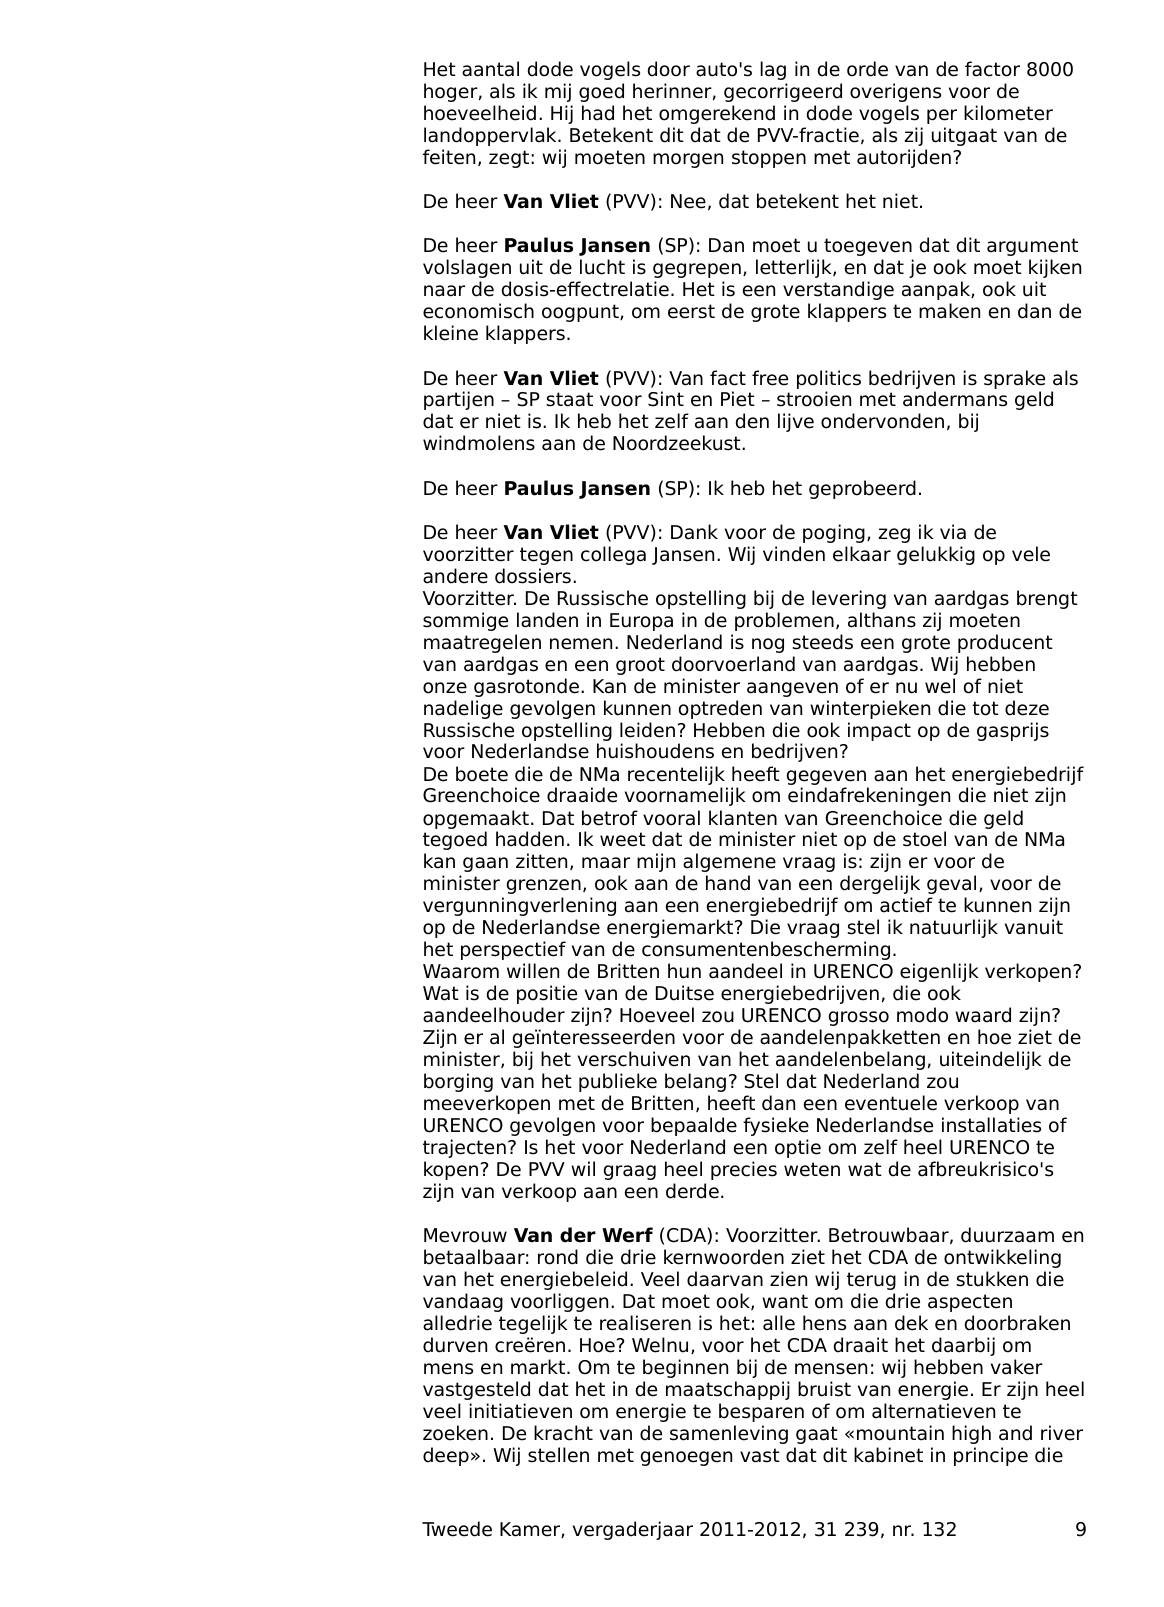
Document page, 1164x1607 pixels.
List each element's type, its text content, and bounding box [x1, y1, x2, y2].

text Voorzitter. De Russische opstelling bij de levering van aardgas brengt sommige landen in Europa in de problemen, althans zij moeten maatregelen nemen. Nederland is nog steeds een grote producent van aardgas en een groot doorvoerland van aardgas. Wij hebben onze gasrotonde. Kan de minister aangeven of er nu wel of niet nadelige gevolgen kunnen optreden van winterpieken die tot deze Russische opstelling leiden? Hebben die ook impact op de gasprijs voor Nederlandse huishoudens en bedrijven? [422, 588, 1087, 763]
text Het aantal dode vogels door auto's lag in de orde van de factor 8000 hoger, als ik mij goed herinner, gecorrigeerd overigens voor de hoeveelheid. Hij had het omgerekend in dode vogels per kilometer landoppervlak. Betekent dit dat de PVV-fractie, als zij uitgaat van de feiten, zegt: wij moeten morgen stoppen met autorijden? [422, 59, 1087, 169]
text Mevrouw Van der Werf (CDA): Voorzitter. Betrouwbaar, duurzaam en betaalbaar: rond die drie kernwoorden ziet het CDA de ontwikkeling van het energiebeleid. Veel daarvan zien wij terug in de stukken die vandaag voorliggen. Dat moet ook, want om die drie aspecten alledrie tegelijk te realiseren is het: alle hens aan dek en doorbraken durven creëren. Hoe? Welnu, voor het CDA draait het daarbij om mens en markt. Om te beginnen bij de mensen: wij hebben vaker vastgesteld dat het in de maatschappij bruist van energie. Er zijn heel veel initiatieven om energie te besparen of om alternatieven te zoeken. De kracht van de samenleving gaat «mountain high and river deep». Wij stellen met genoegen vast dat dit kabinet in principe die [422, 1225, 1087, 1467]
text De heer Van Vliet (PVV): Nee, dat betekent het niet. [422, 191, 1087, 213]
text Waarom willen de Britten hun aandeel in URENCO eigenlijk verkopen? Wat is de positie van de Duitse energiebedrijven, die ook aandeelhouder zijn? Hoeveel zou URENCO grosso modo waard zijn? Zijn er al geïnteresseerden voor de aandelenpakketten en hoe ziet de minister, bij het verschuiven van het aandelenbelang, uiteindelijk de borging van het publieke belang? Stel dat Nederland zou meeverkopen met de Britten, heeft dan een eventuele verkoop van URENCO gevolgen voor bepaalde fysieke Nederlandse installaties of trajecten? Is het voor Nederland een optie om zelf heel URENCO te kopen? De PVV wil graag heel precies weten wat de afbreukrisico's zijn van verkoop aan een derde. [422, 961, 1087, 1203]
text De heer Paulus Jansen (SP): Dan moet u toegeven dat dit argument volslagen uit de lucht is gegrepen, letterlijk, en dat je ook moet kijken naar de dosis-effectrelatie. Het is een verstandige aanpak, ook uit economisch oogpunt, om eerst de grote klappers te maken en dan de kleine klappers. [422, 235, 1087, 345]
text De heer Van Vliet (PVV): Van fact free politics bedrijven is sprake als partijen – SP staat voor Sint en Piet – strooien met andermans geld dat er niet is. Ik heb het zelf aan den lijve ondervonden, bij windmolens aan de Noordzeekust. [422, 367, 1087, 455]
text De heer Van Vliet (PVV): Dank voor de poging, zeg ik via de voorzitter tegen collega Jansen. Wij vinden elkaar gelukkig op vele andere dossiers. [422, 522, 1087, 588]
text De heer Paulus Jansen (SP): Ik heb het geprobeerd. [422, 477, 1087, 499]
text De boete die de NMa recentelijk heeft gegeven aan het energiebedrijf Greenchoice draaide voornamelijk om eindafrekeningen die niet zijn opgemaakt. Dat betrof vooral klanten van Greenchoice die geld tegoed hadden. Ik weet dat de minister niet op de stoel van de NMa kan gaan zitten, maar mijn algemene vraag is: zijn er voor de minister grenzen, ook aan de hand van een dergelijk geval, voor de vergunningverlening aan een energiebedrijf om actief te kunnen zijn op de Nederlandse energiemarkt? Die vraag stel ik natuurlijk vanuit het perspectief van de consumentenbescherming. [422, 763, 1087, 961]
